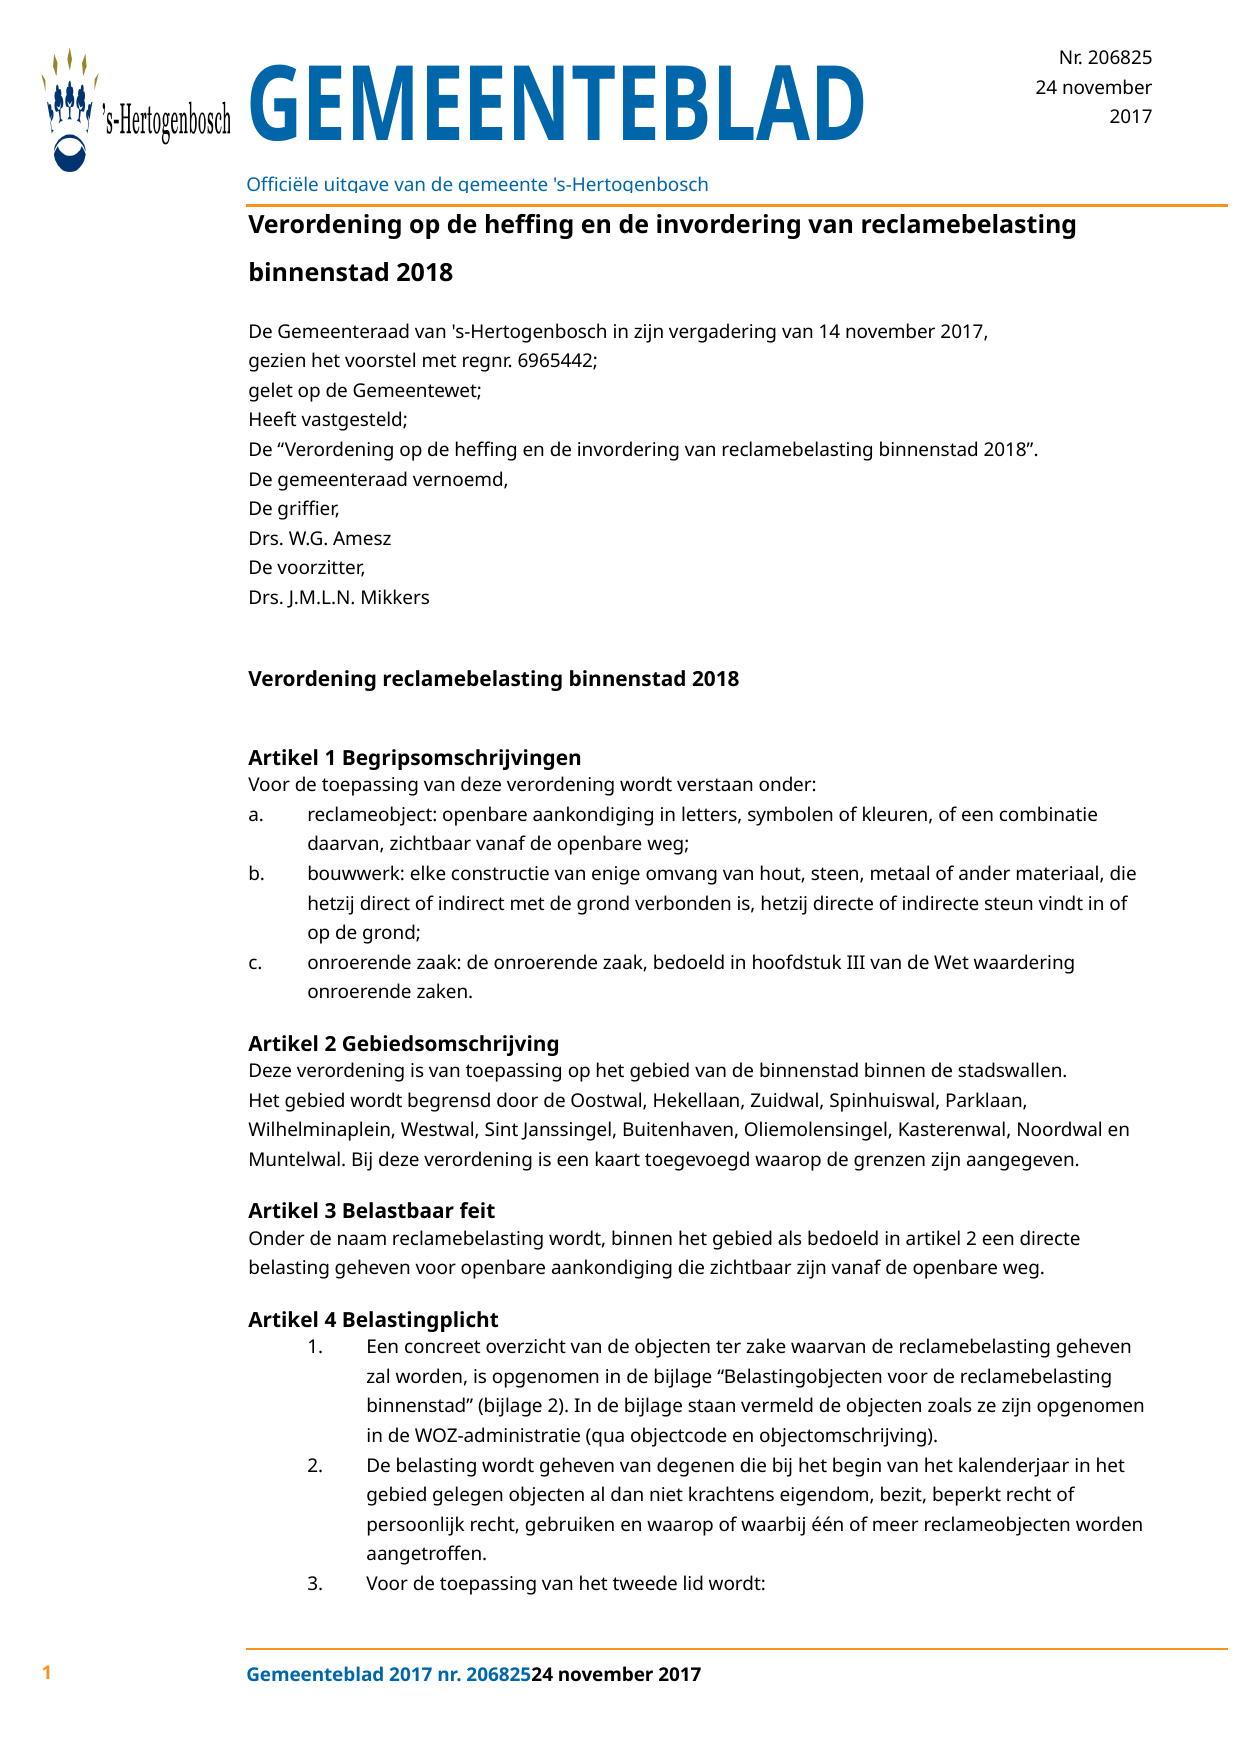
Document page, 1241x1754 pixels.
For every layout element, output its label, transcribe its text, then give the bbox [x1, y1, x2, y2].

text Onder de naam reclamebelasting wordt, binnen het gebied als bedoeld in artikel 2 een directe belasting geheven voor openbare aankondiging die zichtbaar zijn vanaf de openbare weg. [248, 1225, 1152, 1280]
text De voorzitter, [248, 554, 1152, 580]
text Verordening reclamebelasting binnenstad 2018 [248, 664, 1152, 693]
list Voor de toepassing van het tweede lid wordt: [307, 1570, 1152, 1596]
list bouwwerk: elke constructie van enige omvang van hout, steen, metaal of ander materiaal, die hetzij direct of indirect met de grond verbonden is, hetzij directe of indirecte steun vindt in of op de grond; [248, 860, 1152, 945]
text Het gebied wordt begrensd door de Oostwal, Hekellaan, Zuidwal, Spinhuiswal, Parklaan, Wilhelminaplein, Westwal, Sint Janssingel, Buitenhaven, Oliemolensingel, Kasterenwal, Noordwal en Muntelwal. Bij deze verordening is een kaart toegevoegd waarop de grenzen zijn aangegeven. [248, 1087, 1152, 1172]
text De “Verordening op de heffing en de invordering van reclamebelasting binnenstad 2018”. [248, 436, 1152, 462]
list onroerende zaak: de onroerende zaak, bedoeld in hoofdstuk III van de Wet waardering onroerende zaken. [248, 949, 1152, 1004]
list reclameobject: openbare aankondiging in letters, symbolen of kleuren, of een combinatie daarvan, zichtbaar vanaf de openbare weg; [248, 801, 1152, 856]
text Heeft vastgesteld; [248, 407, 1152, 432]
text Artikel 1 Begripsomschrijvingen [248, 743, 1152, 771]
text Artikel 2 Gebiedsomschrijving [248, 1029, 1152, 1057]
text Drs. J.M.L.N. Mikkers [248, 584, 1152, 610]
text Deze verordening is van toepassing op het gebied van de binnenstad binnen de stadswallen. [248, 1057, 1152, 1083]
text De Gemeenteraad van 's-Hertogenbosch in zijn vergadering van 14 november 2017, [248, 318, 1152, 344]
text Verordening op de heffing en de invordering van reclamebelasting binnenstad 2018 [248, 207, 1152, 288]
text Drs. W.G. Amesz [248, 525, 1152, 551]
picture [41, 47, 231, 172]
text gelet op de Gemeentewet; [248, 377, 1152, 403]
text Artikel 3 Belastbaar feit [248, 1197, 1152, 1225]
text De griffier, [248, 495, 1152, 521]
text Artikel 4 Belastingplicht [248, 1305, 1152, 1333]
list Een concreet overzicht van de objecten ter zake waarvan de reclamebelasting geheven zal worden, is opgenomen in de bijlage “Belastingobjecten voor de reclamebelasting binnenstad” (bijlage 2). In de bijlage staan vermeld de objecten zoals ze zijn opgenomen in de WOZ-administratie (qua objectcode en objectomschrijving). [307, 1333, 1152, 1448]
list De belasting wordt geheven van degenen die bij het begin van het kalenderjaar in het gebied gelegen objecten al dan niet krachtens eigendom, bezit, beperkt recht of persoonlijk recht, gebruiken en waarop of waarbij één of meer reclameobjecten worden aangetroffen. [307, 1452, 1152, 1566]
text De gemeenteraad vernoemd, [248, 466, 1152, 492]
text gezien het voorstel met regnr. 6965442; [248, 347, 1152, 373]
text Voor de toepassing van deze verordening wordt verstaan onder: [248, 771, 1152, 797]
